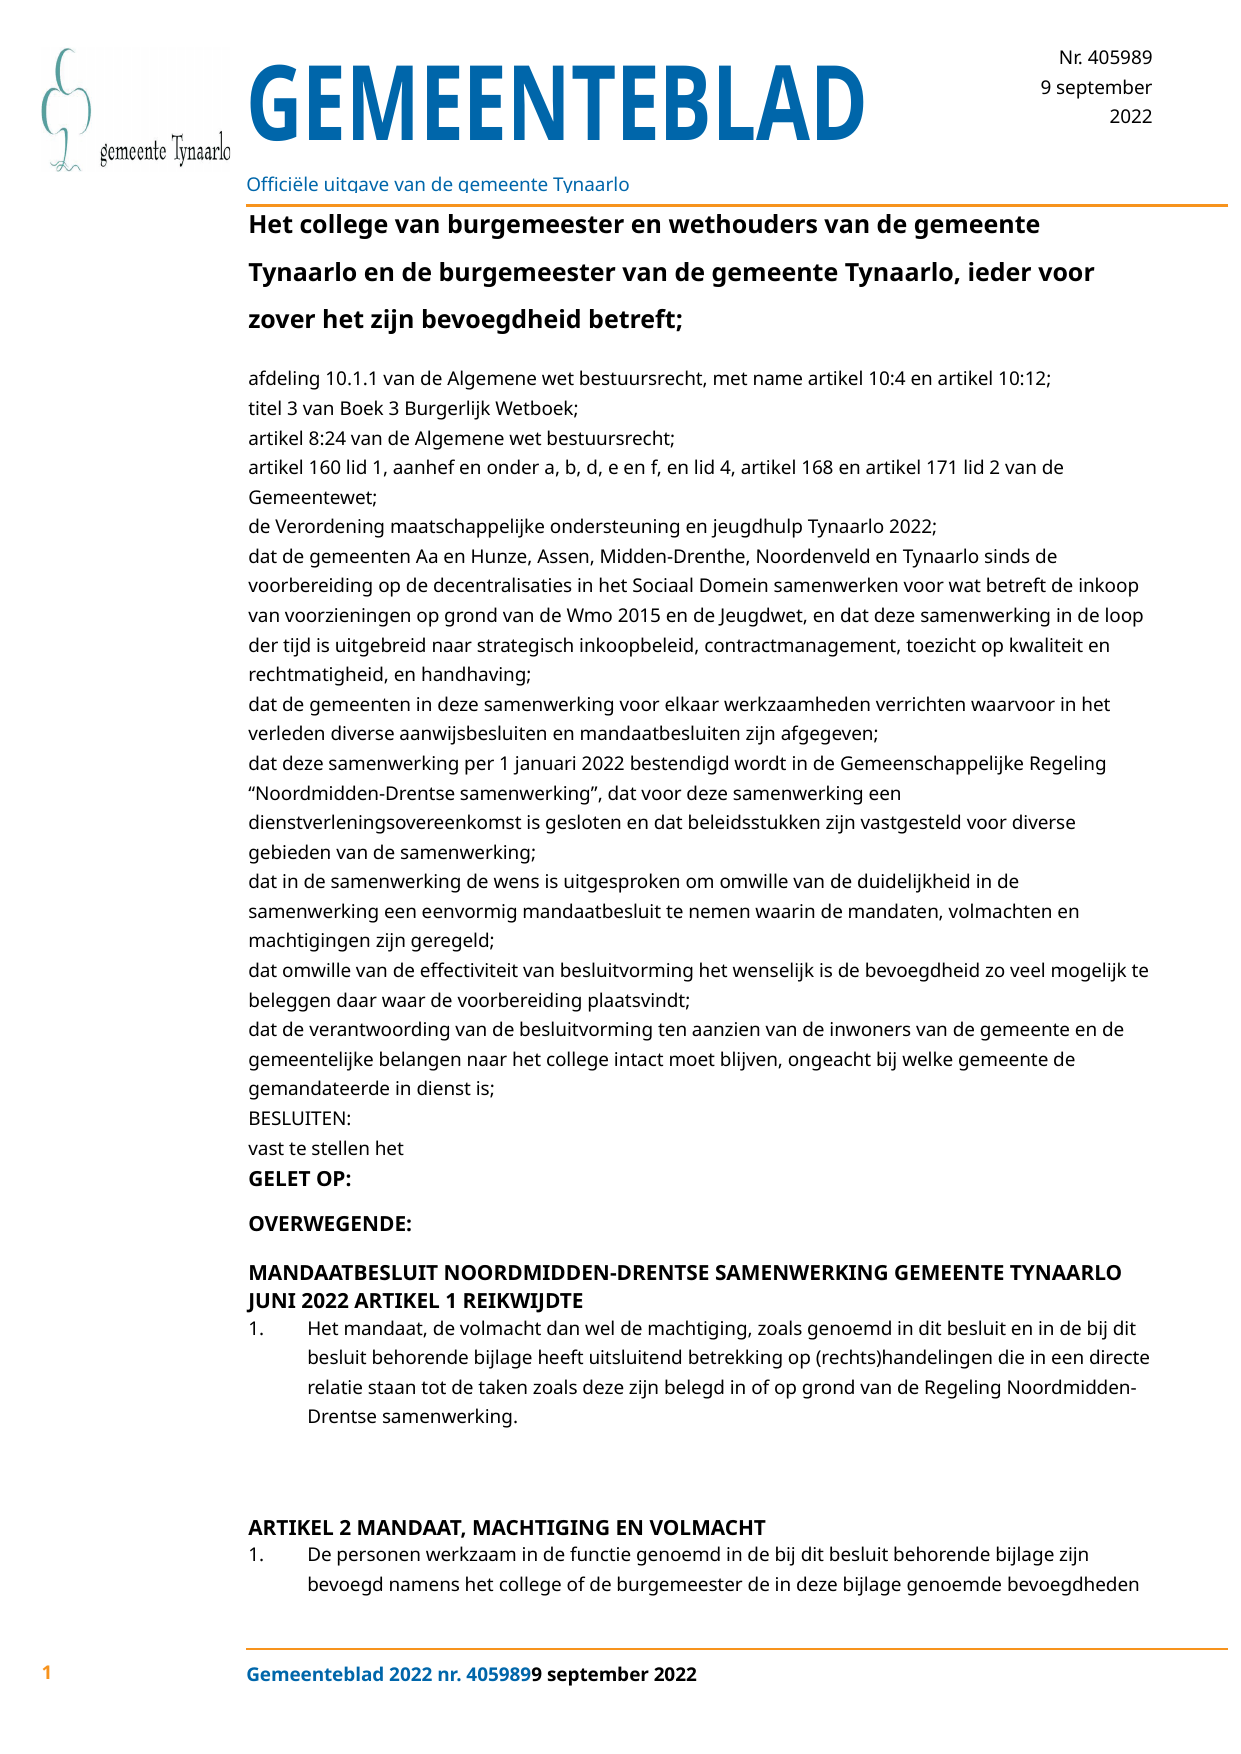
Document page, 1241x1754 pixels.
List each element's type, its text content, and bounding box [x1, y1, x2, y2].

list Het mandaat, de volmacht dan wel de machtiging, zoals genoemd in dit besluit en in de bij dit besluit behorende bijlage heeft uitsluitend betrekking op (rechts)handelingen die in een directe relatie staan tot de taken zoals deze zijn belegd in of op grond van de Regeling Noordmidden-Drentse samenwerking. [248, 1315, 1152, 1429]
text de Verordening maatschappelijke ondersteuning en jeugdhulp Tynaarlo 2022; [248, 513, 1152, 539]
text artikel 160 lid 1, aanhef en onder a, b, d, e en f, en lid 4, artikel 168 en artikel 171 lid 2 van de Gemeentewet; [248, 454, 1152, 509]
text ARTIKEL 2 MANDAAT, MACHTIGING EN VOLMACHT [248, 1513, 1152, 1542]
picture [41, 47, 231, 172]
text titel 3 van Boek 3 Burgerlijk Wetboek; [248, 395, 1152, 421]
text dat in de samenwerking de wens is uitgesproken om omwille van de duidelijkheid in de samenwerking een eenvormig mandaatbesluit te nemen waarin de mandaten, volmachten en machtigingen zijn geregeld; [248, 868, 1152, 953]
text BESLUITEN: [248, 1105, 1152, 1131]
text artikel 8:24 van de Algemene wet bestuursrecht; [248, 425, 1152, 450]
text GELET OP: [248, 1164, 1152, 1193]
text afdeling 10.1.1 van de Algemene wet bestuursrecht, met name artikel 10:4 en artikel 10:12; [248, 366, 1152, 391]
text vast te stellen het [248, 1135, 1152, 1160]
text dat de verantwoording van de besluitvorming ten aanzien van de inwoners van de gemeente en de gemeentelijke belangen naar het college intact moet blijven, ongeacht bij welke gemeente de gemandateerde in dienst is; [248, 1016, 1152, 1101]
list De personen werkzaam in de functie genoemd in de bij dit besluit behorende bijlage zijn bevoegd namens het college of de burgemeester de in deze bijlage genoemde bevoegdheden [248, 1542, 1152, 1597]
text OVERWEGENDE: [248, 1209, 1152, 1237]
text Het college van burgemeester en wethouders van de gemeente Tynaarlo en de burgemeester van de gemeente Tynaarlo, ieder voor zover het zijn bevoegdheid betreft; [248, 207, 1152, 336]
text dat de gemeenten in deze samenwerking voor elkaar werkzaamheden verrichten waarvoor in het verleden diverse aanwijsbesluiten en mandaatbesluiten zijn afgegeven; [248, 691, 1152, 746]
text dat de gemeenten Aa en Hunze, Assen, Midden-Drenthe, Noordenveld en Tynaarlo sinds de voorbereiding op de decentralisaties in het Sociaal Domein samenwerken voor wat betreft de inkoop van voorzieningen op grond van de Wmo 2015 en de Jeugdwet, en dat deze samenwerking in de loop der tijd is uitgebreid naar strategisch inkoopbeleid, contractmanagement, toezicht op kwaliteit en rechtmatigheid, en handhaving; [248, 543, 1152, 687]
text MANDAATBESLUIT NOORDMIDDEN-DRENTSE SAMENWERKING GEMEENTE TYNAARLO JUNI 2022 ARTIKEL 1 REIKWIJDTE [248, 1258, 1152, 1315]
text dat omwille van de effectiviteit van besluitvorming het wenselijk is de bevoegdheid zo veel mogelijk te beleggen daar waar de voorbereiding plaatsvindt; [248, 957, 1152, 1012]
text dat deze samenwerking per 1 januari 2022 bestendigd wordt in de Gemeenschappelijke Regeling “Noordmidden-Drentse samenwerking”, dat voor deze samenwerking een dienstverleningsovereenkomst is gesloten en dat beleidsstukken zijn vastgesteld voor diverse gebieden van de samenwerking; [248, 750, 1152, 864]
